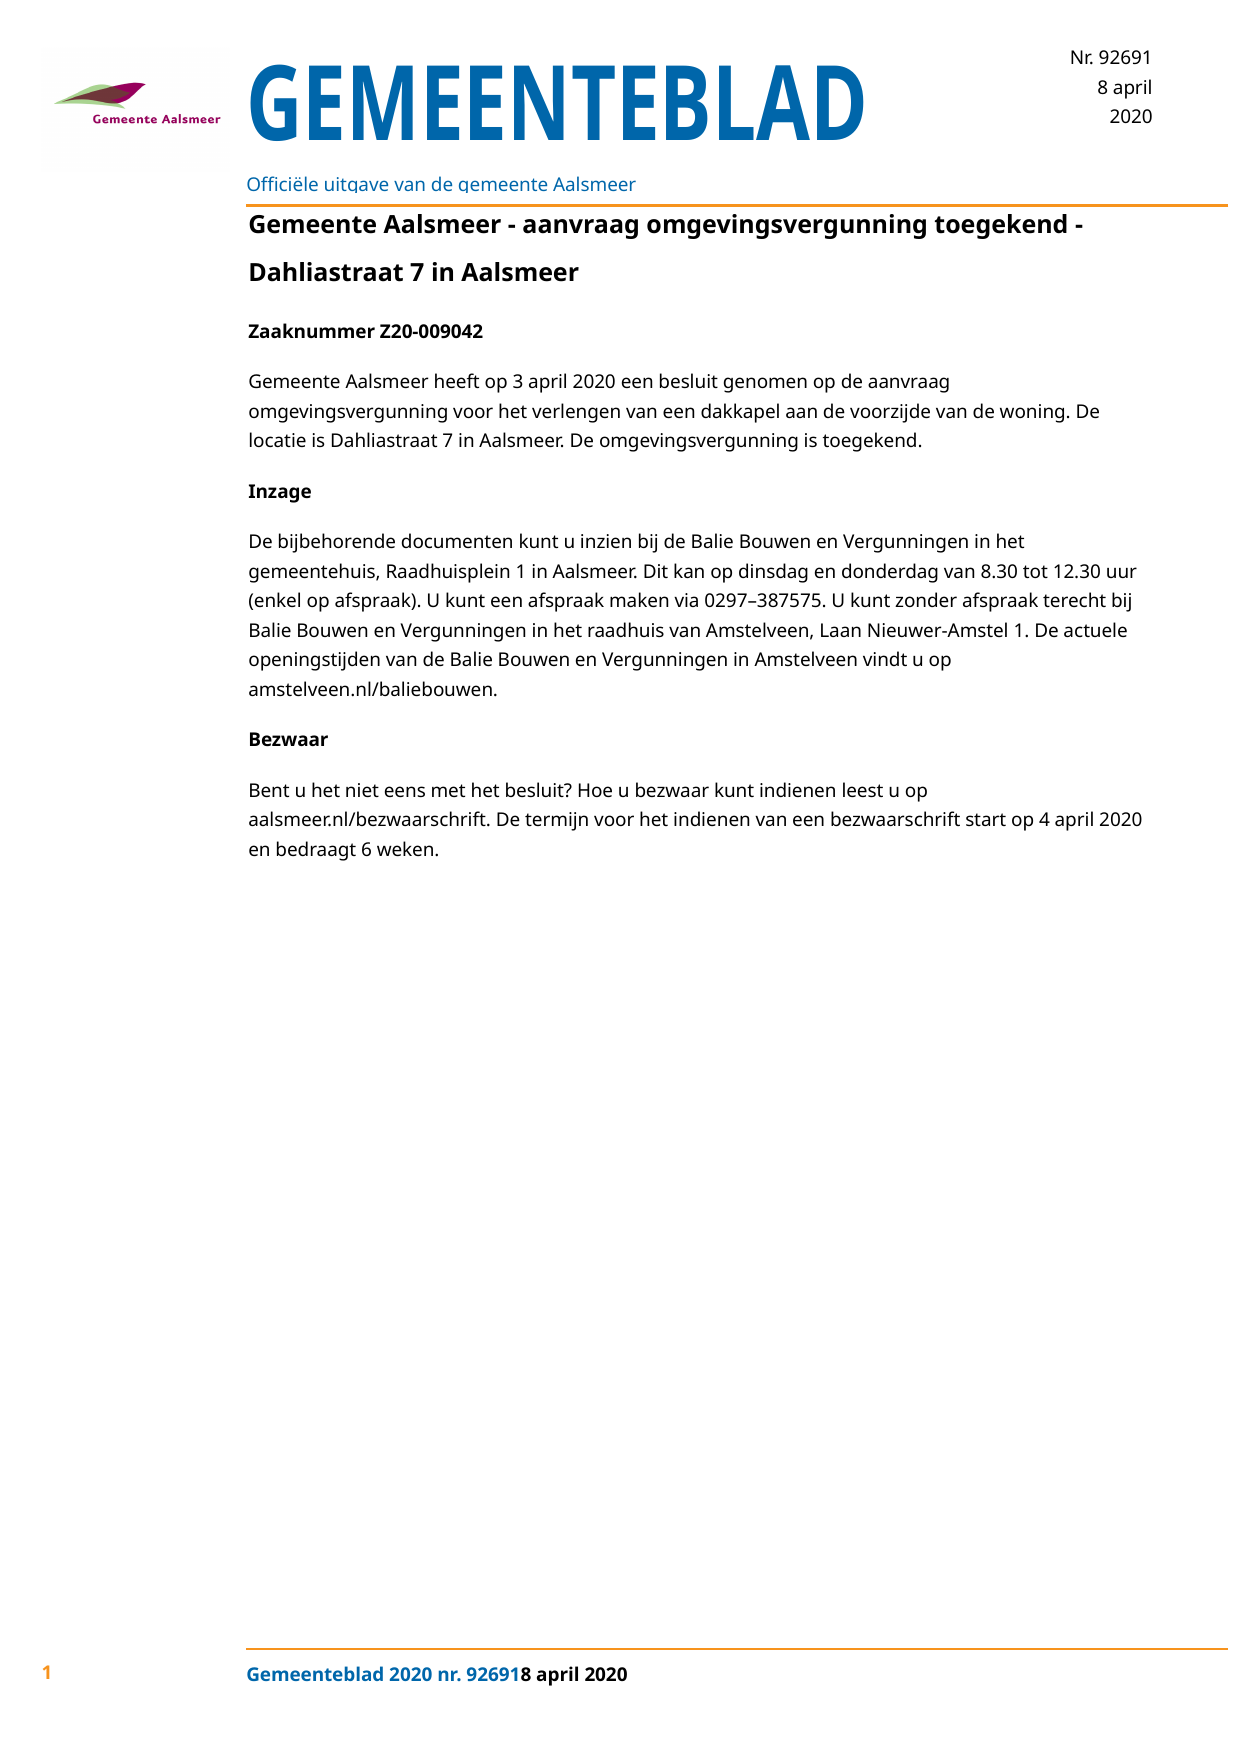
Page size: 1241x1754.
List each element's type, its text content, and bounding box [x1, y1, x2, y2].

text De bijbehorende documenten kunt u inzien bij de Balie Bouwen en Vergunningen in het gemeentehuis, Raadhuisplein 1 in Aalsmeer. Dit kan op dinsdag en donderdag van 8.30 tot 12.30 uur (enkel op afspraak). U kunt een afspraak maken via 0297–387575. U kunt zonder afspraak terecht bij Balie Bouwen en Vergunningen in het raadhuis van Amstelveen, Laan Nieuwer-Amstel 1. De actuele openingstijden van de Balie Bouwen en Vergunningen in Amstelveen vindt u op amstelveen.nl/baliebouwen. [248, 528, 1152, 702]
text Gemeente Aalsmeer heeft op 3 april 2020 een besluit genomen op de aanvraag omgevingsvergunning voor het verlengen van een dakkapel aan de voorzijde van de woning. De locatie is Dahliastraat 7 in Aalsmeer. De omgevingsvergunning is toegekend. [248, 368, 1152, 453]
text Zaaknummer Z20-009042 [248, 318, 1152, 344]
text Bezwaar [248, 727, 1152, 752]
text Inzage [248, 478, 1152, 504]
text Bent u het niet eens met het besluit? Hoe u bezwaar kunt indienen leest u op aalsmeer.nl/bezwaarschrift. De termijn voor het indienen van een bezwaarschrift start op 4 april 2020 en bedraagt 6 weken. [248, 777, 1152, 862]
picture [41, 47, 231, 172]
text Gemeente Aalsmeer - aanvraag omgevingsvergunning toegekend - Dahliastraat 7 in Aalsmeer [248, 207, 1152, 288]
